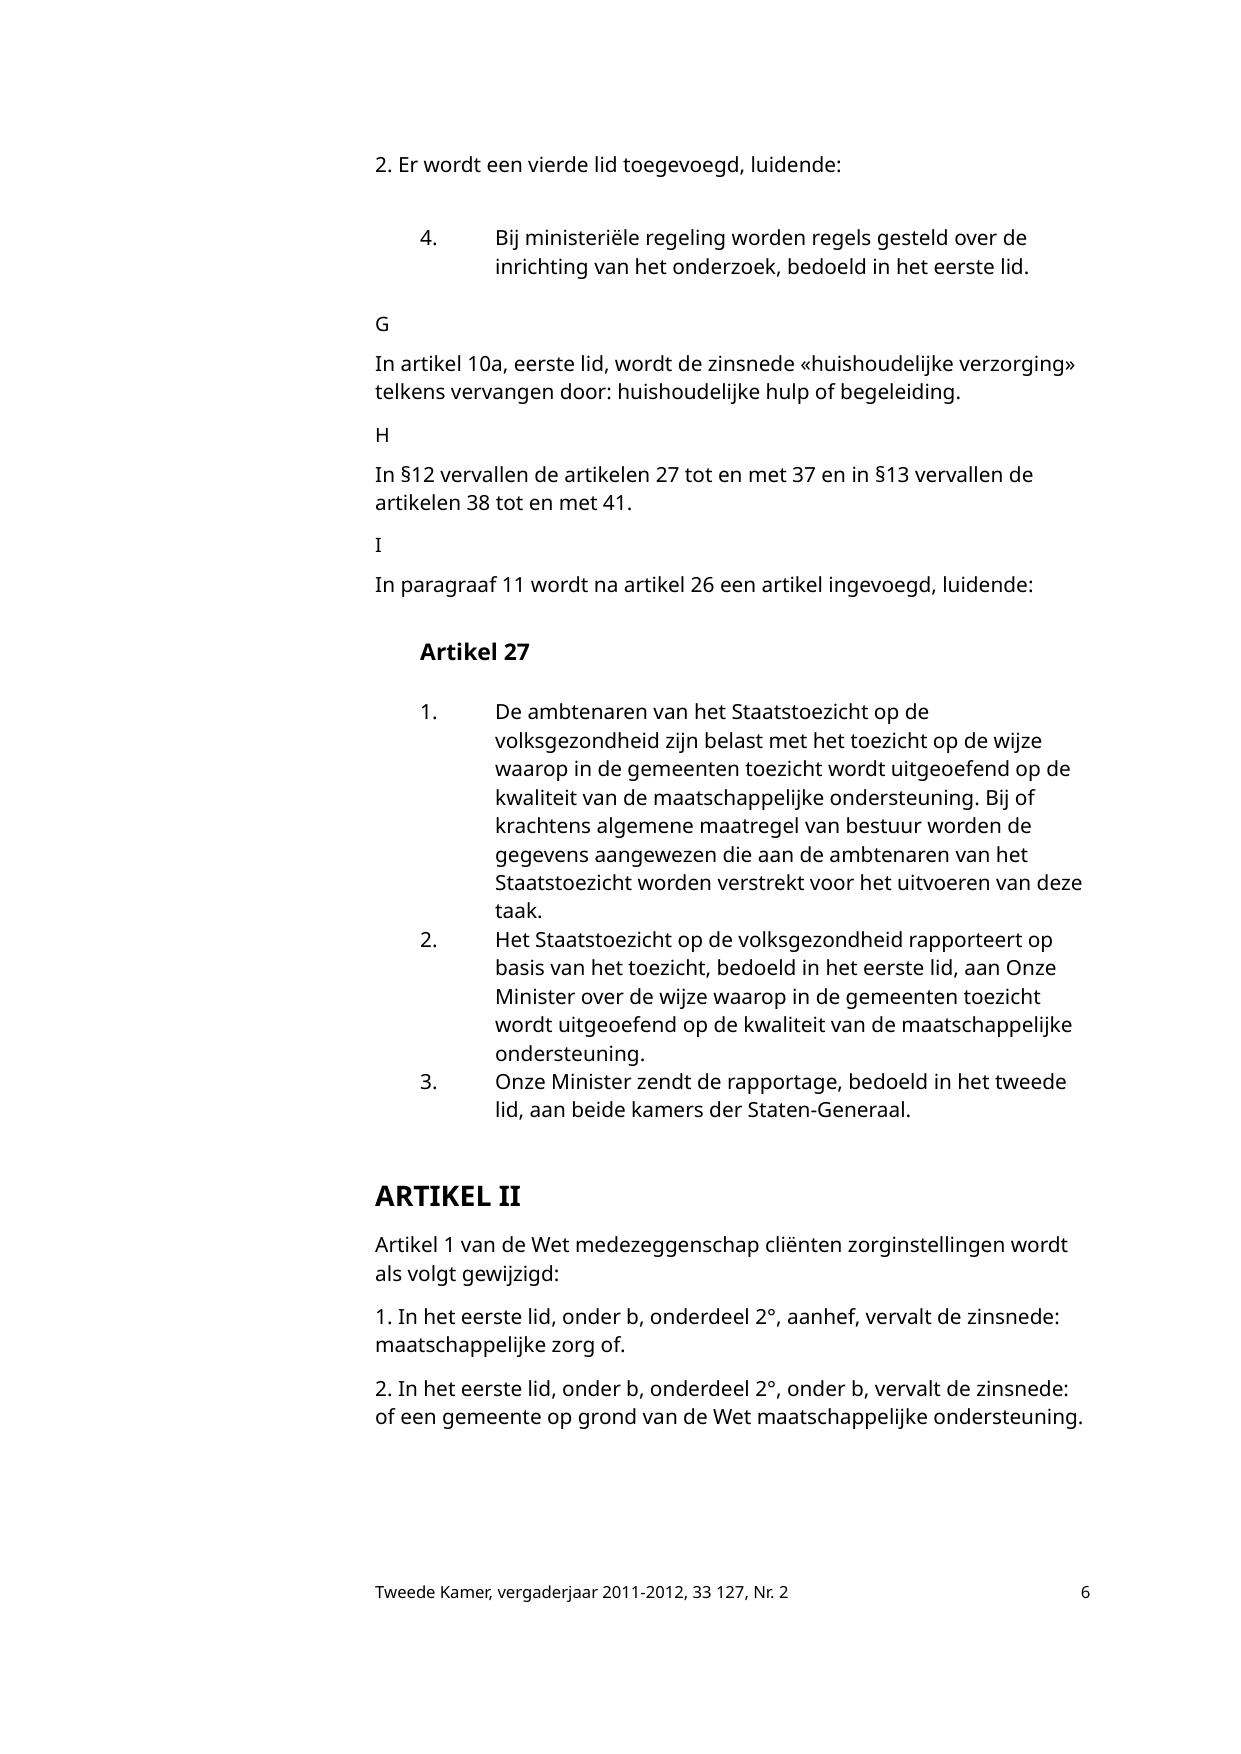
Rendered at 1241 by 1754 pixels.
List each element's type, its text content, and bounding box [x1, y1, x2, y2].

text In §12 vervallen de artikelen 27 tot en met 37 en in §13 vervallen de artikelen 38 tot en met 41. [375, 460, 1090, 517]
text In artikel 10a, eerste lid, wordt de zinsnede «huishoudelijke verzorging» telkens vervangen door: huishoudelijke hulp of begeleiding. [375, 349, 1090, 406]
list De ambtenaren van het Staatstoezicht op de volksgezondheid zijn belast met het toezicht op de wijze waarop in de gemeenten toezicht wordt uitgeoefend op de kwaliteit van de maatschappelijke ondersteuning. Bij of krachtens algemene maatregel van bestuur worden de gegevens aangewezen die aan de ambtenaren van het Staatstoezicht worden verstrekt voor het uitvoeren van deze taak. [420, 697, 1090, 925]
list Onze Minister zendt de rapportage, bedoeld in het tweede lid, aan beide kamers der Staten-Generaal. [420, 1067, 1090, 1124]
text In paragraaf 11 wordt na artikel 26 een artikel ingevoegd, luidende: [375, 570, 1090, 599]
subtitle Artikel 27 [420, 636, 1090, 667]
text I [375, 532, 1090, 558]
list Bij ministeriële regeling worden regels gesteld over de inrichting van het onderzoek, bedoeld in het eerste lid. [420, 223, 1090, 280]
text 1. In het eerste lid, onder b, onderdeel 2°, aanhef, vervalt de zinsnede: maatschappelijke zorg of. [375, 1302, 1090, 1359]
text G [375, 310, 1090, 337]
text Artikel 1 van de Wet medezeggenschap cliënten zorginstellingen wordt als volgt gewijzigd: [375, 1230, 1090, 1287]
subtitle ARTIKEL II [375, 1177, 1090, 1215]
text 2. In het eerste lid, onder b, onderdeel 2°, onder b, vervalt de zinsnede: of een gemeente op grond van de Wet maatschappelijke ondersteuning. [375, 1374, 1090, 1431]
text 2. Er wordt een vierde lid toegevoegd, luidende: [375, 150, 1090, 178]
list Het Staatstoezicht op de volksgezondheid rapporteert op basis van het toezicht, bedoeld in het eerste lid, aan Onze Minister over de wijze waarop in de gemeenten toezicht wordt uitgeoefend op de kwaliteit van de maatschappelijke ondersteuning. [420, 925, 1090, 1067]
text H [375, 421, 1090, 448]
